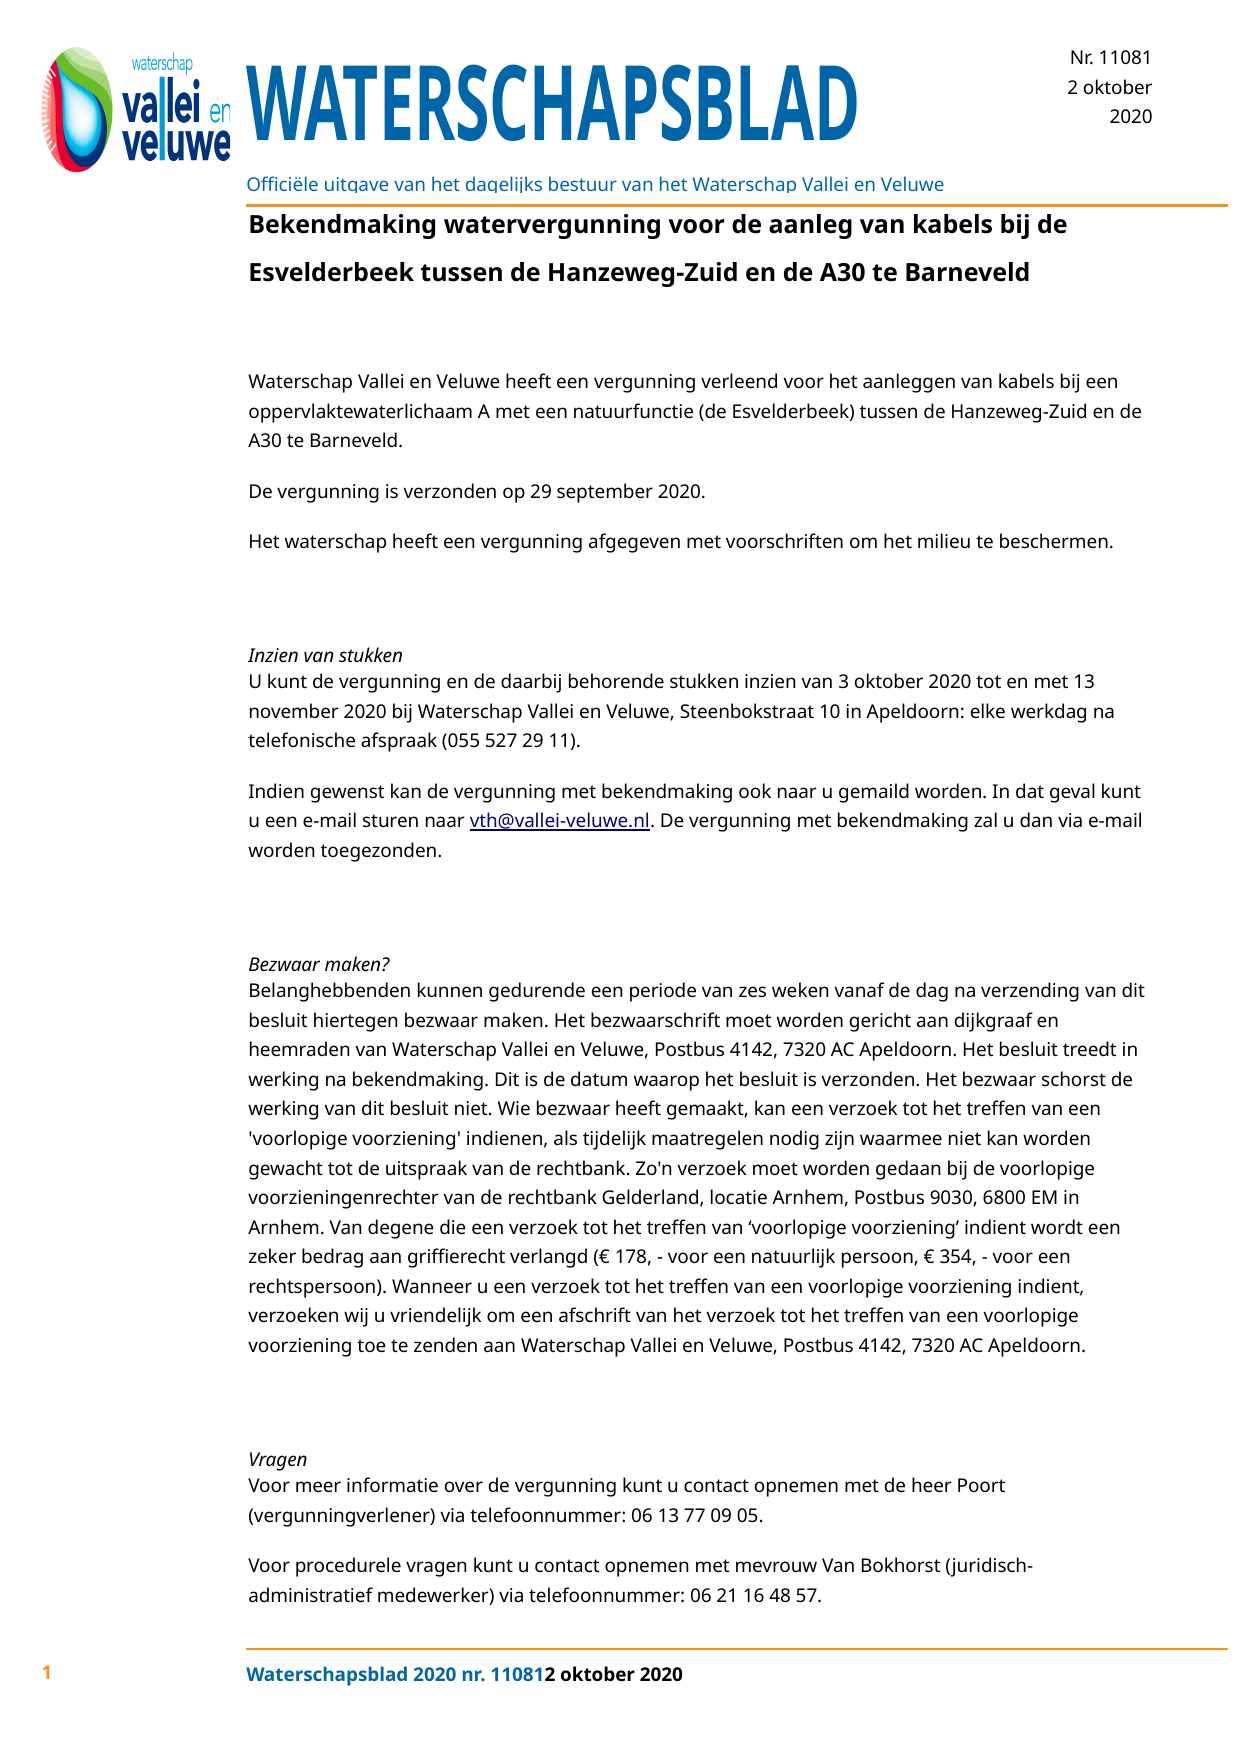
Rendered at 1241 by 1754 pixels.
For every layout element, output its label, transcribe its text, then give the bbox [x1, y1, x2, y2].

picture [41, 47, 231, 172]
text Indien gewenst kan de vergunning met bekendmaking ook naar u gemaild worden. In dat geval kunt u een e-mail sturen naar vth@vallei-veluwe.nl. De vergunning met bekendmaking zal u dan via e-mail worden toegezonden. [248, 778, 1152, 863]
text Het waterschap heeft een vergunning afgegeven met voorschriften om het milieu te beschermen. [248, 528, 1152, 554]
text Bekendmaking watervergunning voor de aanleg van kabels bij de Esvelderbeek tussen de Hanzeweg-Zuid en de A30 te Barneveld [248, 207, 1152, 288]
text Inzien van stukken [248, 643, 1152, 668]
text De vergunning is verzonden op 29 september 2020. [248, 478, 1152, 504]
text Voor meer informatie over de vergunning kunt u contact opnemen met de heer Poort (vergunningverlener) via telefoonnummer: 06 13 77 09 05. [248, 1472, 1152, 1528]
text U kunt de vergunning en de daarbij behorende stukken inzien van 3 oktober 2020 tot en met 13 november 2020 bij Waterschap Vallei en Veluwe, Steenbokstraat 10 in Apeldoorn: elke werkdag na telefonische afspraak (055 527 29 11). [248, 668, 1152, 753]
text Voor procedurele vragen kunt u contact opnemen met mevrouw Van Bokhorst (juridisch-administratief medewerker) via telefoonnummer: 06 21 16 48 57. [248, 1552, 1152, 1608]
text Vragen [248, 1447, 1152, 1472]
text Belanghebbenden kunnen gedurende een periode van zes weken vanaf de dag na verzending van dit besluit hiertegen bezwaar maken. Het bezwaarschrift moet worden gericht aan dijkgraaf en heemraden van Waterschap Vallei en Veluwe, Postbus 4142, 7320 AC Apeldoorn. Het besluit treedt in werking na bekendmaking. Dit is de datum waarop het besluit is verzonden. Het bezwaar schorst de werking van dit besluit niet. Wie bezwaar heeft gemaakt, kan een verzoek tot het treffen van een 'voorlopige voorziening' indienen, als tijdelijk maatregelen nodig zijn waarmee niet kan worden gewacht tot de uitspraak van de rechtbank. Zo'n verzoek moet worden gedaan bij de voorlopige voorzieningenrechter van de rechtbank Gelderland, locatie Arnhem, Postbus 9030, 6800 EM in Arnhem. Van degene die een verzoek tot het treffen van ‘voorlopige voorziening’ indient wordt een zeker bedrag aan griffierecht verlangd (€ 178, - voor een natuurlijk persoon, € 354, - voor een rechtspersoon). Wanneer u een verzoek tot het treffen van een voorlopige voorziening indient, verzoeken wij u vriendelijk om een afschrift van het verzoek tot het treffen van een voorlopige voorziening toe te zenden aan Waterschap Vallei en Veluwe, Postbus 4142, 7320 AC Apeldoorn. [248, 977, 1152, 1358]
text Waterschap Vallei en Veluwe heeft een vergunning verleend voor het aanleggen van kabels bij een oppervlaktewaterlichaam A met een natuurfunctie (de Esvelderbeek) tussen de Hanzeweg-Zuid en de A30 te Barneveld. [248, 368, 1152, 453]
text Bezwaar maken? [248, 952, 1152, 977]
